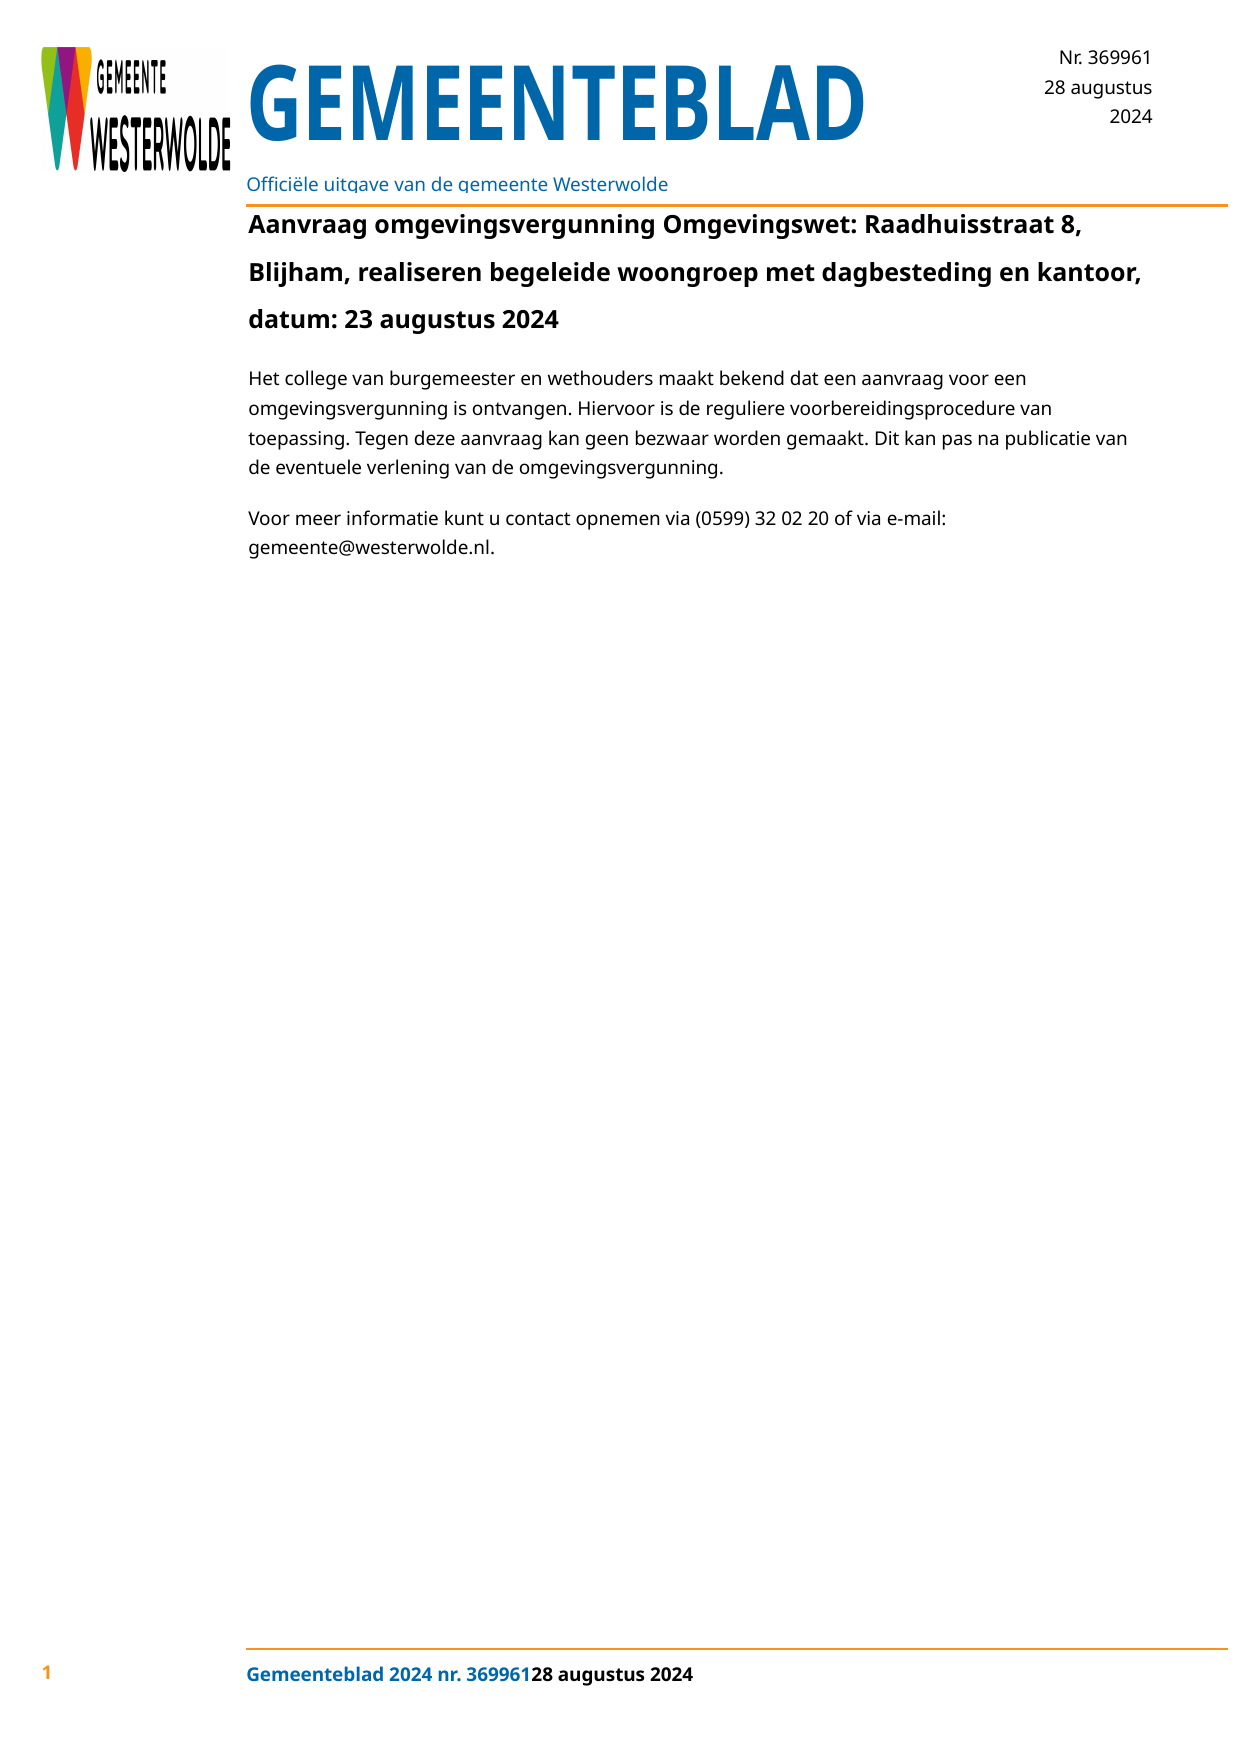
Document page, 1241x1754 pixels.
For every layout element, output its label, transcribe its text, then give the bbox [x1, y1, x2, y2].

text Voor meer informatie kunt u contact opnemen via (0599) 32 02 20 of via e-mail: gemeente@westerwolde.nl. [248, 505, 1152, 560]
text Het college van burgemeester en wethouders maakt bekend dat een aanvraag voor een omgevingsvergunning is ontvangen. Hiervoor is de reguliere voorbereidingsprocedure van toepassing. Tegen deze aanvraag kan geen bezwaar worden gemaakt. Dit kan pas na publicatie van de eventuele verlening van de omgevingsvergunning. [248, 366, 1152, 480]
text Aanvraag omgevingsvergunning Omgevingswet: Raadhuisstraat 8, Blijham, realiseren begeleide woongroep met dagbesteding en kantoor, datum: 23 augustus 2024 [248, 207, 1152, 336]
picture [41, 47, 231, 172]
